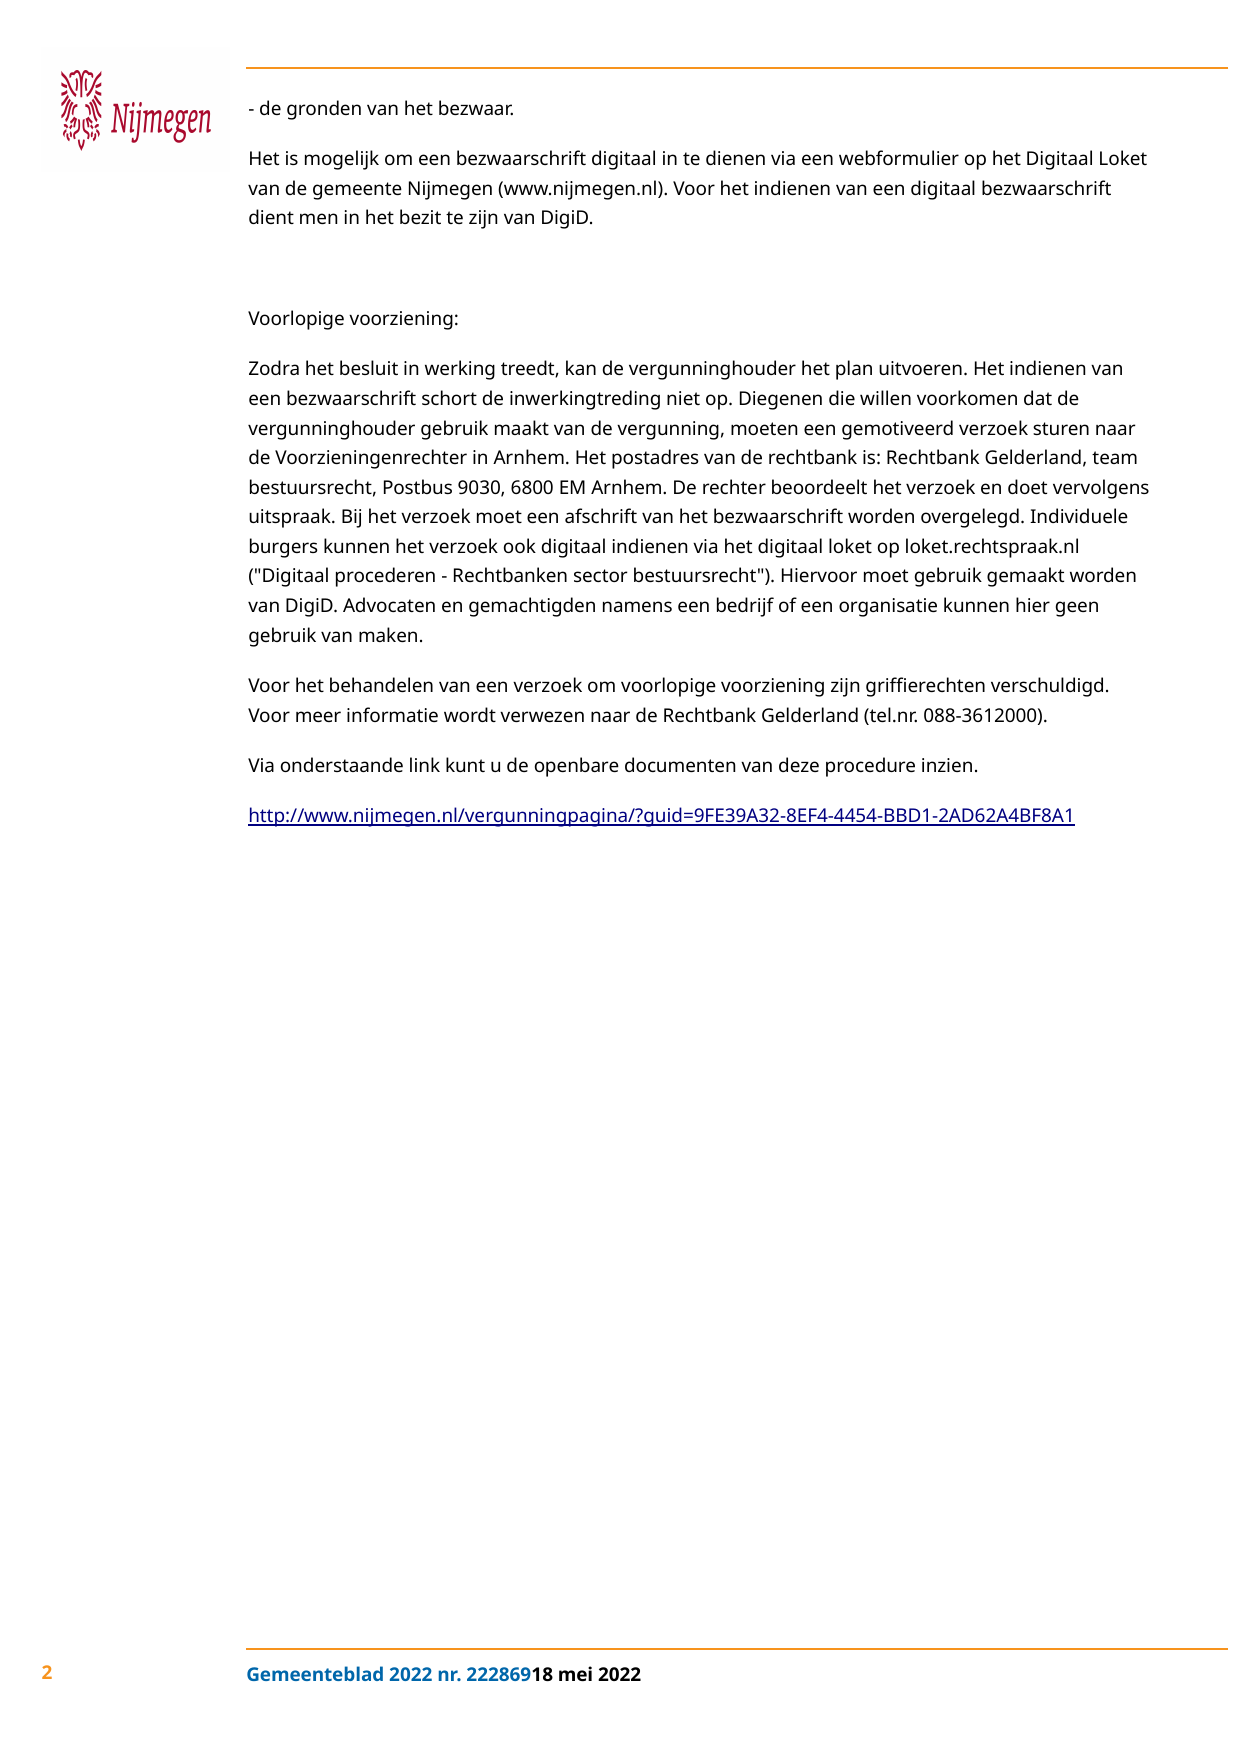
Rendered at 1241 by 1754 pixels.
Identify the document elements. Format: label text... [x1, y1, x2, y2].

text - de gronden van het bezwaar. [248, 95, 1152, 121]
text Zodra het besluit in werking treedt, kan de vergunninghouder het plan uitvoeren. Het indienen van een bezwaarschrift schort de inwerkingtreding niet op. Diegenen die willen voorkomen dat de vergunninghouder gebruik maakt van de vergunning, moeten een gemotiveerd verzoek sturen naar de Voorzieningenrechter in Arnhem. Het postadres van de rechtbank is: Rechtbank Gelderland, team bestuursrecht, Postbus 9030, 6800 EM Arnhem. De rechter beoordeelt het verzoek en doet vervolgens uitspraak. Bij het verzoek moet een afschrift van het bezwaarschrift worden overgelegd. Individuele burgers kunnen het verzoek ook digitaal indienen via het digitaal loket op loket.rechtspraak.nl ("Digitaal procederen - Rechtbanken sector bestuursrecht"). Hiervoor moet gebruik gemaakt worden van DigiD. Advocaten en gemachtigden namens een bedrijf of een organisatie kunnen hier geen gebruik van maken. [248, 356, 1152, 648]
text Het is mogelijk om een bezwaarschrift digitaal in te dienen via een webformulier op het Digitaal Loket van de gemeente Nijmegen (www.nijmegen.nl). Voor het indienen van een digitaal bezwaarschrift dient men in het bezit te zijn van DigiD. [248, 145, 1152, 230]
text http://www.nijmegen.nl/vergunningpagina/?guid=9FE39A32-8EF4-4454-BBD1-2AD62A4BF8A1 [248, 803, 1152, 828]
text Voor het behandelen van een verzoek om voorlopige voorziening zijn griffierechten verschuldigd. Voor meer informatie wordt verwezen naar de Rechtbank Gelderland (tel.nr. 088-3612000). [248, 672, 1152, 728]
text Via onderstaande link kunt u de openbare documenten van deze procedure inzien. [248, 752, 1152, 778]
picture [41, 47, 231, 172]
text Voorlopige voorziening: [248, 305, 1152, 331]
